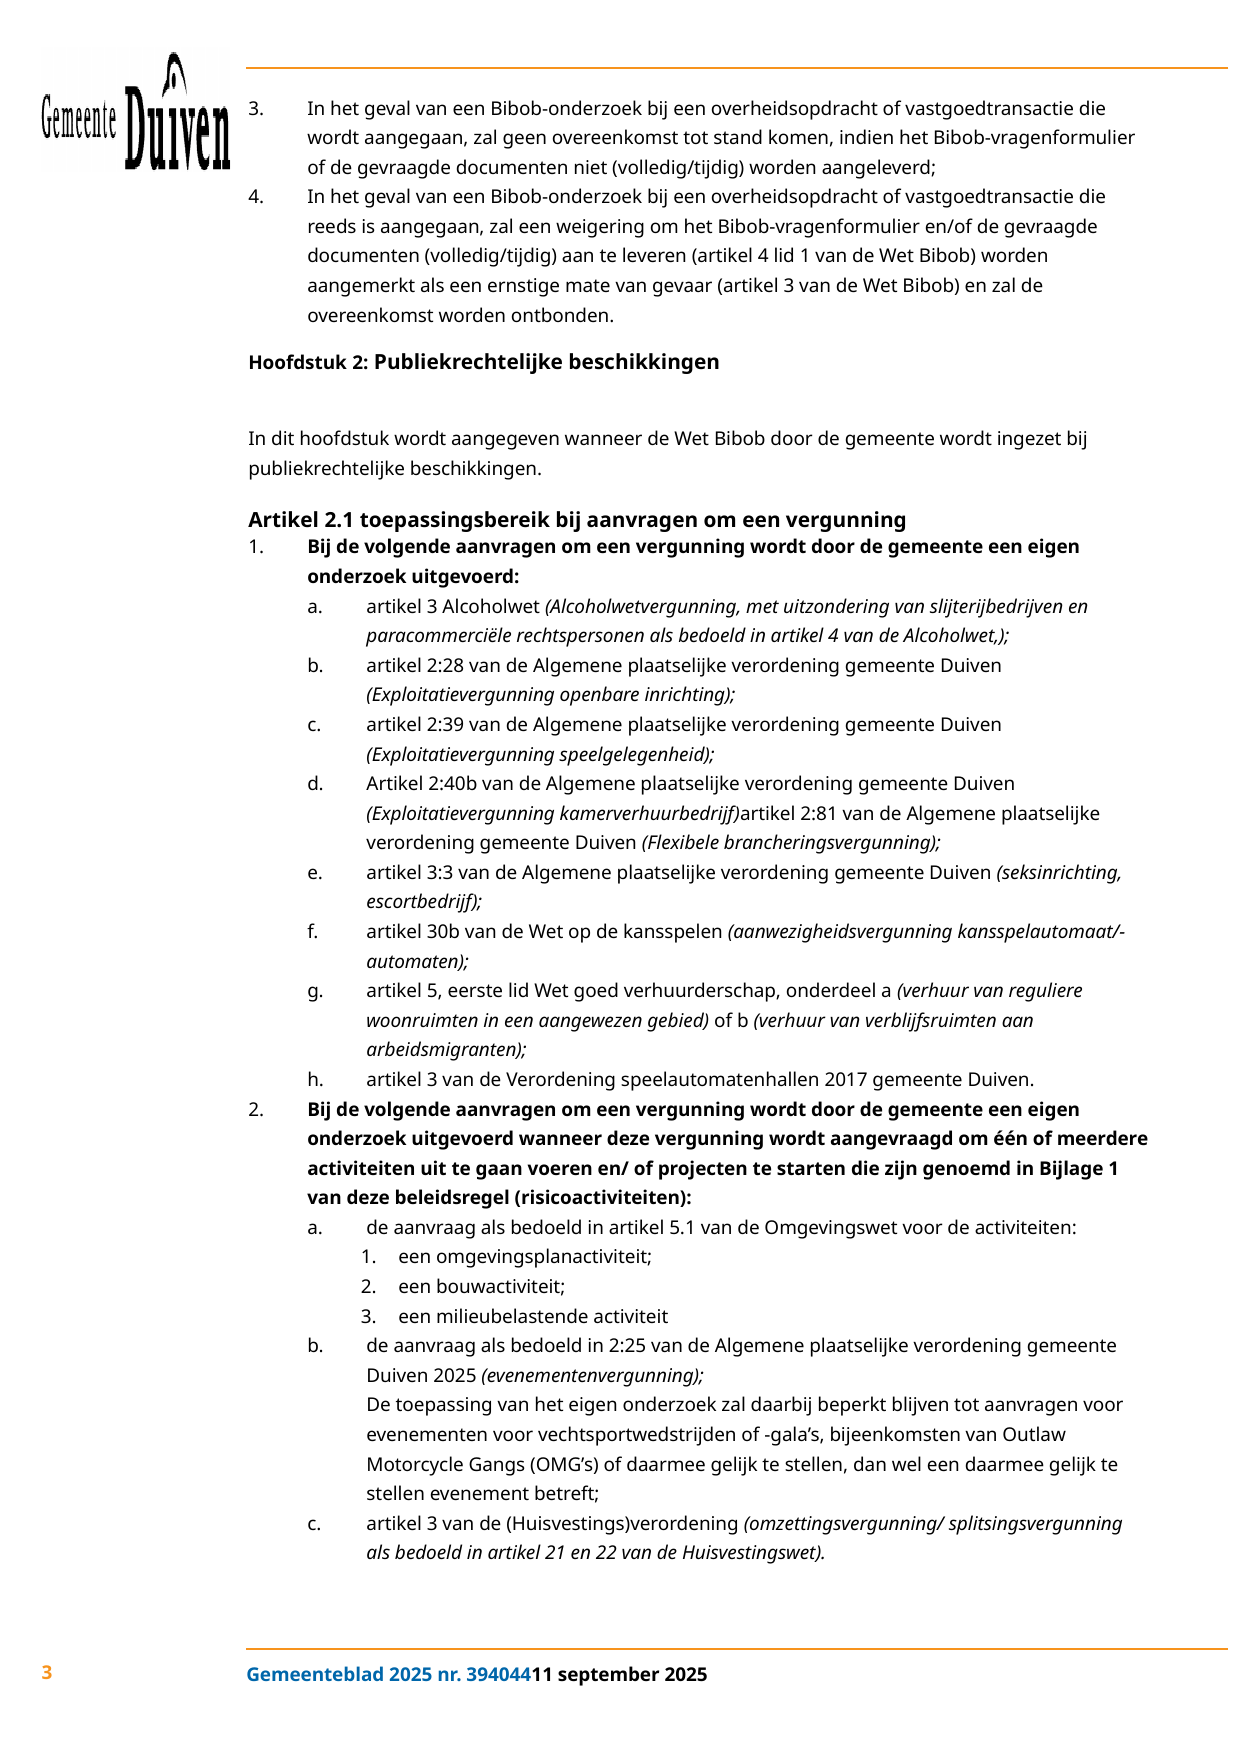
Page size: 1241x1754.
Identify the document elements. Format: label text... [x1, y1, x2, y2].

picture [41, 47, 231, 172]
text Hoofdstuk 2: Publiekrechtelijke beschikkingen [248, 347, 1152, 376]
list een bouwactiviteit; [361, 1273, 1152, 1299]
list In het geval van een Bibob-onderzoek bij een overheidsopdracht of vastgoedtransactie die reeds is aangegaan, zal een weigering om het Bibob-vragenformulier en/of de gevraagde documenten (volledig/tijdig) aan te leveren (artikel 4 lid 1 van de Wet Bibob) worden aangemerkt als een ernstige mate van gevaar (artikel 3 van de Wet Bibob) en zal de overeenkomst worden ontbonden. [248, 183, 1152, 328]
list artikel 30b van de Wet op de kansspelen (aanwezigheidsvergunning kansspelautomaat/-automaten); [307, 918, 1152, 973]
list Bij de volgende aanvragen om een vergunning wordt door de gemeente een eigen onderzoek uitgevoerd wanneer deze vergunning wordt aangevraagd om één of meerdere activiteiten uit te gaan voeren en/ of projecten te starten die zijn genoemd in Bijlage 1 van deze beleidsregel (risicoactiviteiten): [248, 1096, 1152, 1210]
list de aanvraag als bedoeld in artikel 5.1 van de Omgevingswet voor de activiteiten: [307, 1214, 1152, 1240]
list artikel 5, eerste lid Wet goed verhuurderschap, onderdeel a (verhuur van reguliere woonruimten in een aangewezen gebied) of b (verhuur van verblijfsruimten aan arbeidsmigranten); [307, 977, 1152, 1062]
list een milieubelastende activiteit [361, 1303, 1152, 1328]
list een omgevingsplanactiviteit; [361, 1244, 1152, 1269]
text Artikel 2.1 toepassingsbereik bij aanvragen om een vergunning [248, 505, 1152, 534]
list In het geval van een Bibob-onderzoek bij een overheidsopdracht of vastgoedtransactie die wordt aangegaan, zal geen overeenkomst tot stand komen, indien het Bibob-vragenformulier of de gevraagde documenten niet (volledig/tijdig) worden aangeleverd; [248, 95, 1152, 180]
list artikel 3:3 van de Algemene plaatselijke verordening gemeente Duiven (seksinrichting, escortbedrijf); [307, 859, 1152, 914]
list artikel 3 Alcoholwet (Alcoholwetvergunning, met uitzondering van slijterijbedrijven en paracommerciële rechtspersonen als bedoeld in artikel 4 van de Alcoholwet,); [307, 593, 1152, 648]
list De toepassing van het eigen onderzoek zal daarbij beperkt blijven tot aanvragen voor evenementen voor vechtsportwedstrijden of -gala’s, bijeenkomsten van Outlaw Motorcycle Gangs (OMG’s) of daarmee gelijk te stellen, dan wel een daarmee gelijk te stellen evenement betreft; [307, 1392, 1152, 1506]
list Bij de volgende aanvragen om een vergunning wordt door de gemeente een eigen onderzoek uitgevoerd: [248, 534, 1152, 589]
list de aanvraag als bedoeld in 2:25 van de Algemene plaatselijke verordening gemeente Duiven 2025 (evenementenvergunning); [307, 1332, 1152, 1388]
list Artikel 2:40b van de Algemene plaatselijke verordening gemeente Duiven (Exploitatievergunning kamerverhuurbedrijf)artikel 2:81 van de Algemene plaatselijke verordening gemeente Duiven (Flexibele brancheringsvergunning); [307, 770, 1152, 855]
list artikel 2:28 van de Algemene plaatselijke verordening gemeente Duiven (Exploitatievergunning openbare inrichting); [307, 652, 1152, 707]
text In dit hoofdstuk wordt aangegeven wanneer de Wet Bibob door de gemeente wordt ingezet bij publiekrechtelijke beschikkingen. [248, 425, 1152, 481]
list artikel 2:39 van de Algemene plaatselijke verordening gemeente Duiven (Exploitatievergunning speelgelegenheid); [307, 711, 1152, 766]
list artikel 3 van de Verordening speelautomatenhallen 2017 gemeente Duiven. [307, 1066, 1152, 1092]
list artikel 3 van de (Huisvestings)verordening (omzettingsvergunning/ splitsingsvergunning als bedoeld in artikel 21 en 22 van de Huisvestingswet). [307, 1510, 1152, 1565]
